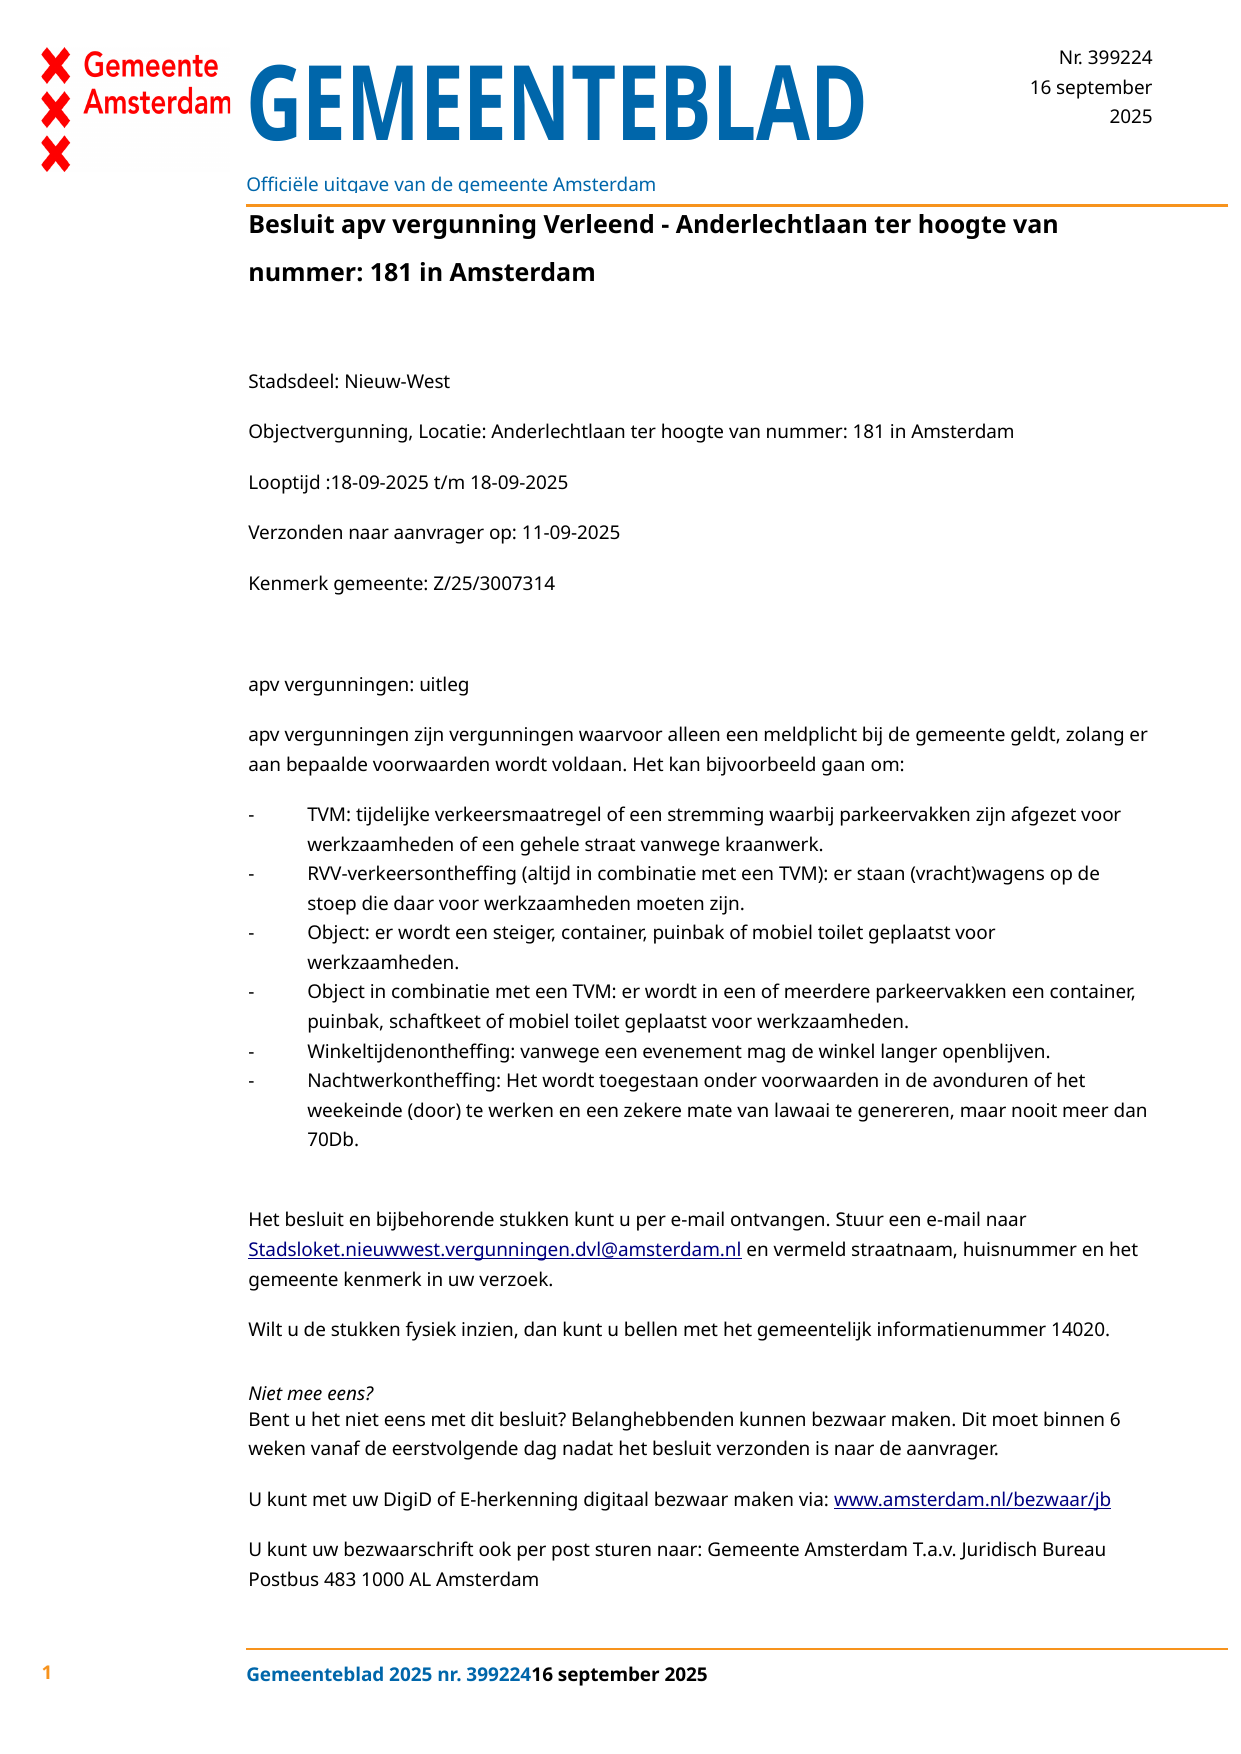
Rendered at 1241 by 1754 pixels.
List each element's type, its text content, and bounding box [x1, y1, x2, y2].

picture [41, 47, 231, 172]
text Looptijd :18-09-2025 t/m 18-09-2025 [248, 469, 1152, 495]
text Kenmerk gemeente: Z/25/3007314 [248, 570, 1152, 596]
text Niet mee eens? [248, 1380, 1152, 1406]
text Objectvergunning, Locatie: Anderlechtlaan ter hoogte van nummer: 181 in Amsterdam [248, 419, 1152, 444]
text Besluit apv vergunning Verleend - Anderlechtlaan ter hoogte van nummer: 181 in Amsterdam [248, 207, 1152, 288]
text Stadsdeel: Nieuw-West [248, 368, 1152, 394]
text Bent u het niet eens met dit besluit? Belanghebbenden kunnen bezwaar maken. Dit moet binnen 6 weken vanaf de eerstvolgende dag nadat het besluit verzonden is naar de aanvrager. [248, 1406, 1152, 1461]
text Verzonden naar aanvrager op: 11-09-2025 [248, 519, 1152, 545]
list Object in combinatie met een TVM: er wordt in een of meerdere parkeervakken een container, puinbak, schaftkeet of mobiel toilet geplaatst voor werkzaamheden. [248, 979, 1152, 1034]
text U kunt met uw DigiD of E-herkenning digitaal bezwaar maken via: www.amsterdam.nl/bezwaar/jb [248, 1486, 1152, 1512]
text Het besluit en bijbehorende stukken kunt u per e-mail ontvangen. Stuur een e-mail naar Stadsloket.nieuwwest.vergunningen.dvl@amsterdam.nl en vermeld straatnaam, huisnummer en het gemeente kenmerk in uw verzoek. [248, 1207, 1152, 1292]
text apv vergunningen: uitleg [248, 671, 1152, 697]
text U kunt uw bezwaarschrift ook per post sturen naar: Gemeente Amsterdam T.a.v. Juridisch Bureau Postbus 483 1000 AL Amsterdam [248, 1536, 1152, 1592]
text apv vergunningen zijn vergunningen waarvoor alleen een meldplicht bij de gemeente geldt, zolang er aan bepaalde voorwaarden wordt voldaan. Het kan bijvoorbeeld gaan om: [248, 721, 1152, 777]
list Nachtwerkontheffing: Het wordt toegestaan onder voorwaarden in de avonduren of het weekeinde (door) te werken en een zekere mate van lawaai te genereren, maar nooit meer dan 70Db. [248, 1067, 1152, 1152]
list Object: er wordt een steiger, container, puinbak of mobiel toilet geplaatst voor werkzaamheden. [248, 919, 1152, 975]
text Wilt u de stukken fysiek inzien, dan kunt u bellen met het gemeentelijk informatienummer 14020. [248, 1316, 1152, 1342]
list RVV-verkeersontheffing (altijd in combinatie met een TVM): er staan (vracht)wagens op de stoep die daar voor werkzaamheden moeten zijn. [248, 860, 1152, 916]
list TVM: tijdelijke verkeersmaatregel of een stremming waarbij parkeervakken zijn afgezet voor werkzaamheden of een gehele straat vanwege kraanwerk. [248, 801, 1152, 857]
list Winkeltijdenontheffing: vanwege een evenement mag de winkel langer openblijven. [248, 1038, 1152, 1064]
